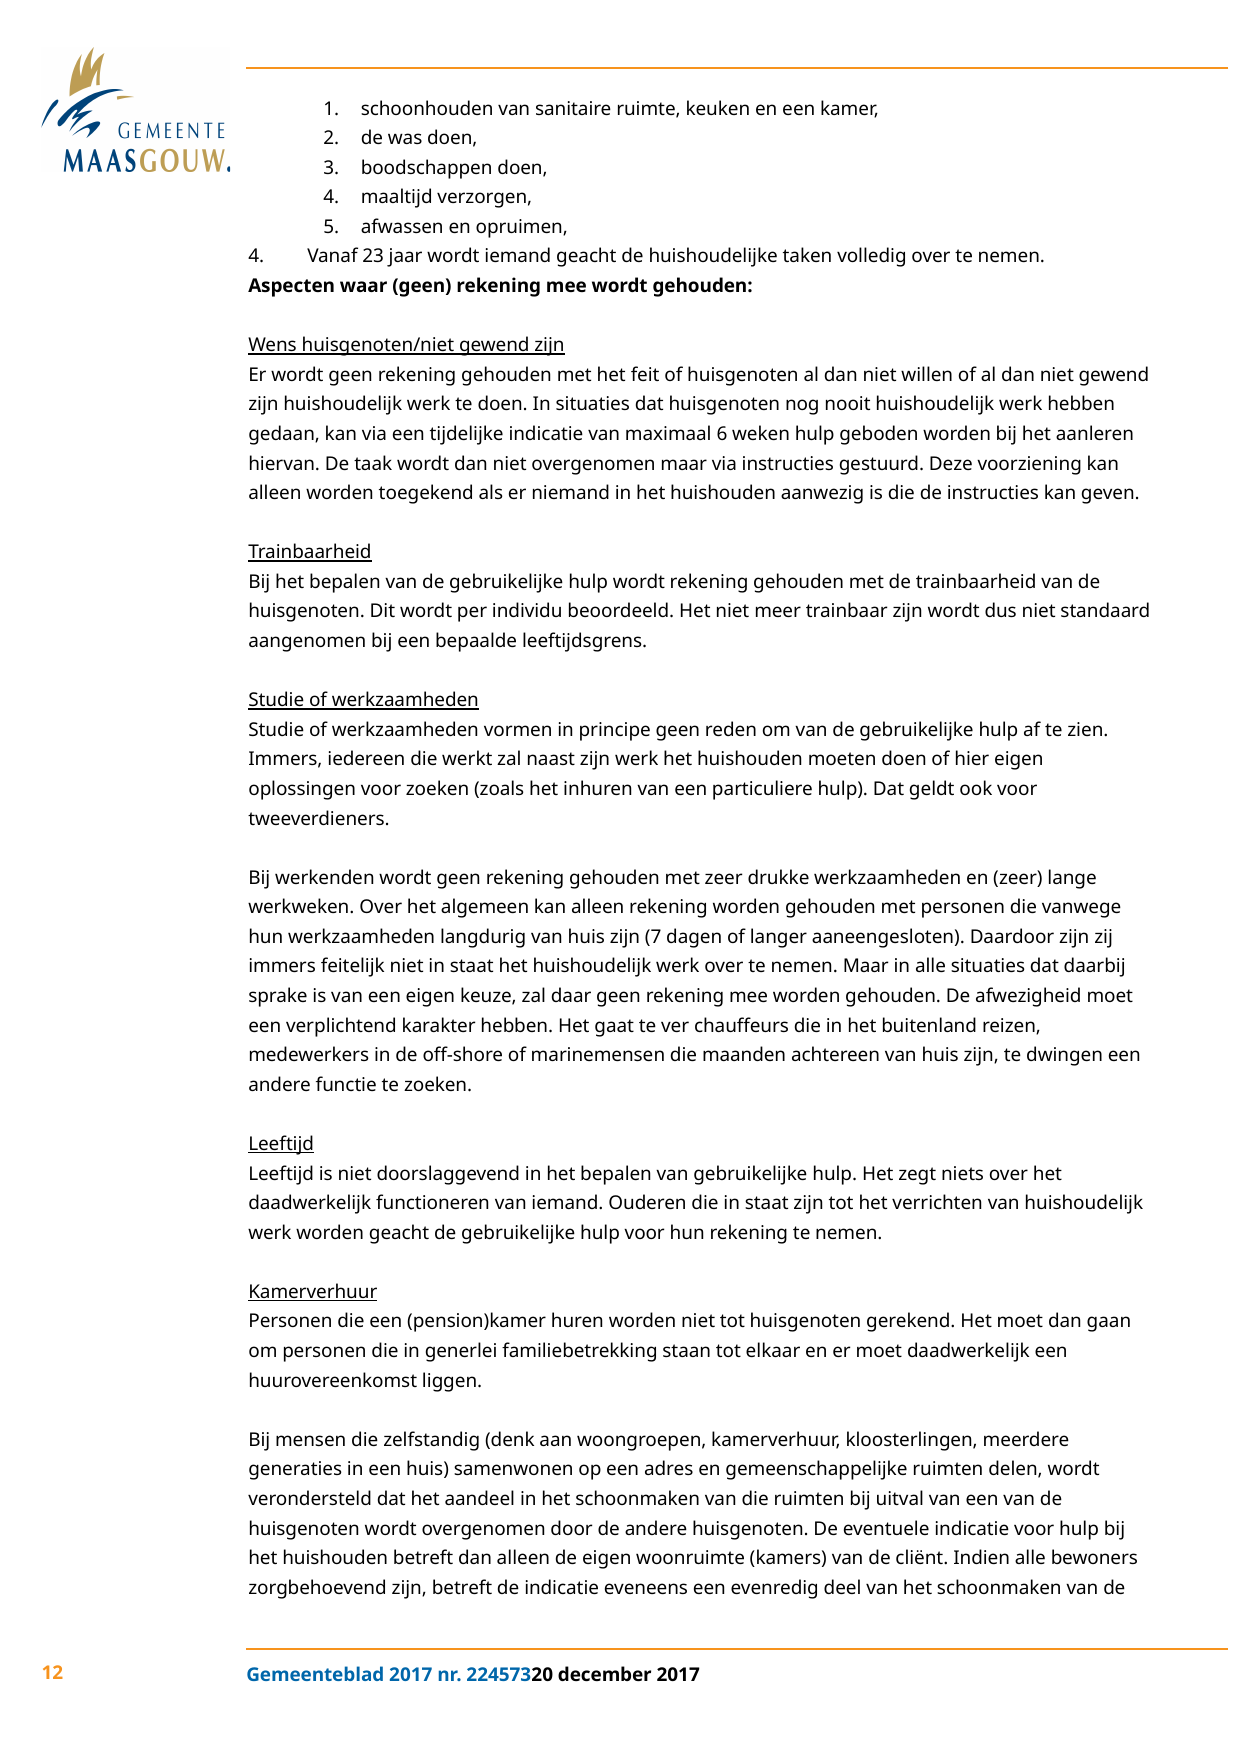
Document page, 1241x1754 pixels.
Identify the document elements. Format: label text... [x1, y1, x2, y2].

text Bij het bepalen van de gebruikelijke hulp wordt rekening gehouden met de trainbaarheid van de huisgenoten. Dit wordt per individu beoordeeld. Het niet meer trainbaar zijn wordt dus niet standaard aangenomen bij een bepaalde leeftijdsgrens. [248, 568, 1152, 653]
list Vanaf 23 jaar wordt iemand geacht de huishoudelijke taken volledig over te nemen. [248, 243, 1152, 268]
text Er wordt geen rekening gehouden met het feit of huisgenoten al dan niet willen of al dan niet gewend zijn huishoudelijk werk te doen. In situaties dat huisgenoten nog nooit huishoudelijk werk hebben gedaan, kan via een tijdelijke indicatie van maximaal 6 weken hulp geboden worden bij het aanleren hiervan. De taak wordt dan niet overgenomen maar via instructies gestuurd. Deze voorziening kan alleen worden toegekend als er niemand in het huishouden aanwezig is die de instructies kan geven. [248, 361, 1152, 505]
text Trainbaarheid [248, 538, 1152, 564]
list boodschappen doen, [323, 154, 1152, 180]
text Aspecten waar (geen) rekening mee wordt gehouden: [248, 272, 1152, 298]
text Bij mensen die zelfstandig (denk aan woongroepen, kamerverhuur, kloosterlingen, meerdere generaties in een huis) samenwonen op een adres en gemeenschappelijke ruimten delen, wordt verondersteld dat het aandeel in het schoonmaken van die ruimten bij uitval van een van de huisgenoten wordt overgenomen door de andere huisgenoten. De eventuele indicatie voor hulp bij het huishouden betreft dan alleen de eigen woonruimte (kamers) van de cliënt. Indien alle bewoners zorgbehoevend zijn, betreft de indicatie eveneens een evenredig deel van het schoonmaken van de [248, 1426, 1152, 1600]
list afwassen en opruimen, [323, 213, 1152, 239]
text Leeftijd is niet doorslaggevend in het bepalen van gebruikelijke hulp. Het zegt niets over het daadwerkelijk functioneren van iemand. Ouderen die in staat zijn tot het verrichten van huishoudelijk werk worden geacht de gebruikelijke hulp voor hun rekening te nemen. [248, 1160, 1152, 1245]
text Kamerverhuur [248, 1278, 1152, 1304]
list schoonhouden van sanitaire ruimte, keuken en een kamer, [323, 95, 1152, 121]
text Personen die een (pension)kamer huren worden niet tot huisgenoten gerekend. Het moet dan gaan om personen die in generlei familiebetrekking staan tot elkaar en er moet daadwerkelijk een huurovereenkomst liggen. [248, 1308, 1152, 1393]
list maaltijd verzorgen, [323, 183, 1152, 209]
text Studie of werkzaamheden vormen in principe geen reden om van de gebruikelijke hulp af te zien. Immers, iedereen die werkt zal naast zijn werk het huishouden moeten doen of hier eigen oplossingen voor zoeken (zoals het inhuren van een particuliere hulp). Dat geldt ook voor tweeverdieners. [248, 716, 1152, 831]
text Bij werkenden wordt geen rekening gehouden met zeer drukke werkzaamheden en (zeer) lange werkweken. Over het algemeen kan alleen rekening worden gehouden met personen die vanwege hun werkzaamheden langdurig van huis zijn (7 dagen of langer aaneengesloten). Daardoor zijn zij immers feitelijk niet in staat het huishoudelijk werk over te nemen. Maar in alle situaties dat daarbij sprake is van een eigen keuze, zal daar geen rekening mee worden gehouden. De afwezigheid moet een verplichtend karakter hebben. Het gaat te ver chauffeurs die in het buitenland reizen, medewerkers in de off-shore of marinemensen die maanden achtereen van huis zijn, te dwingen een andere functie te zoeken. [248, 864, 1152, 1097]
text Leeftijd [248, 1130, 1152, 1156]
text Wens huisgenoten/niet gewend zijn [248, 331, 1152, 357]
picture [41, 47, 231, 172]
list de was doen, [323, 124, 1152, 150]
text Studie of werkzaamheden [248, 686, 1152, 712]
